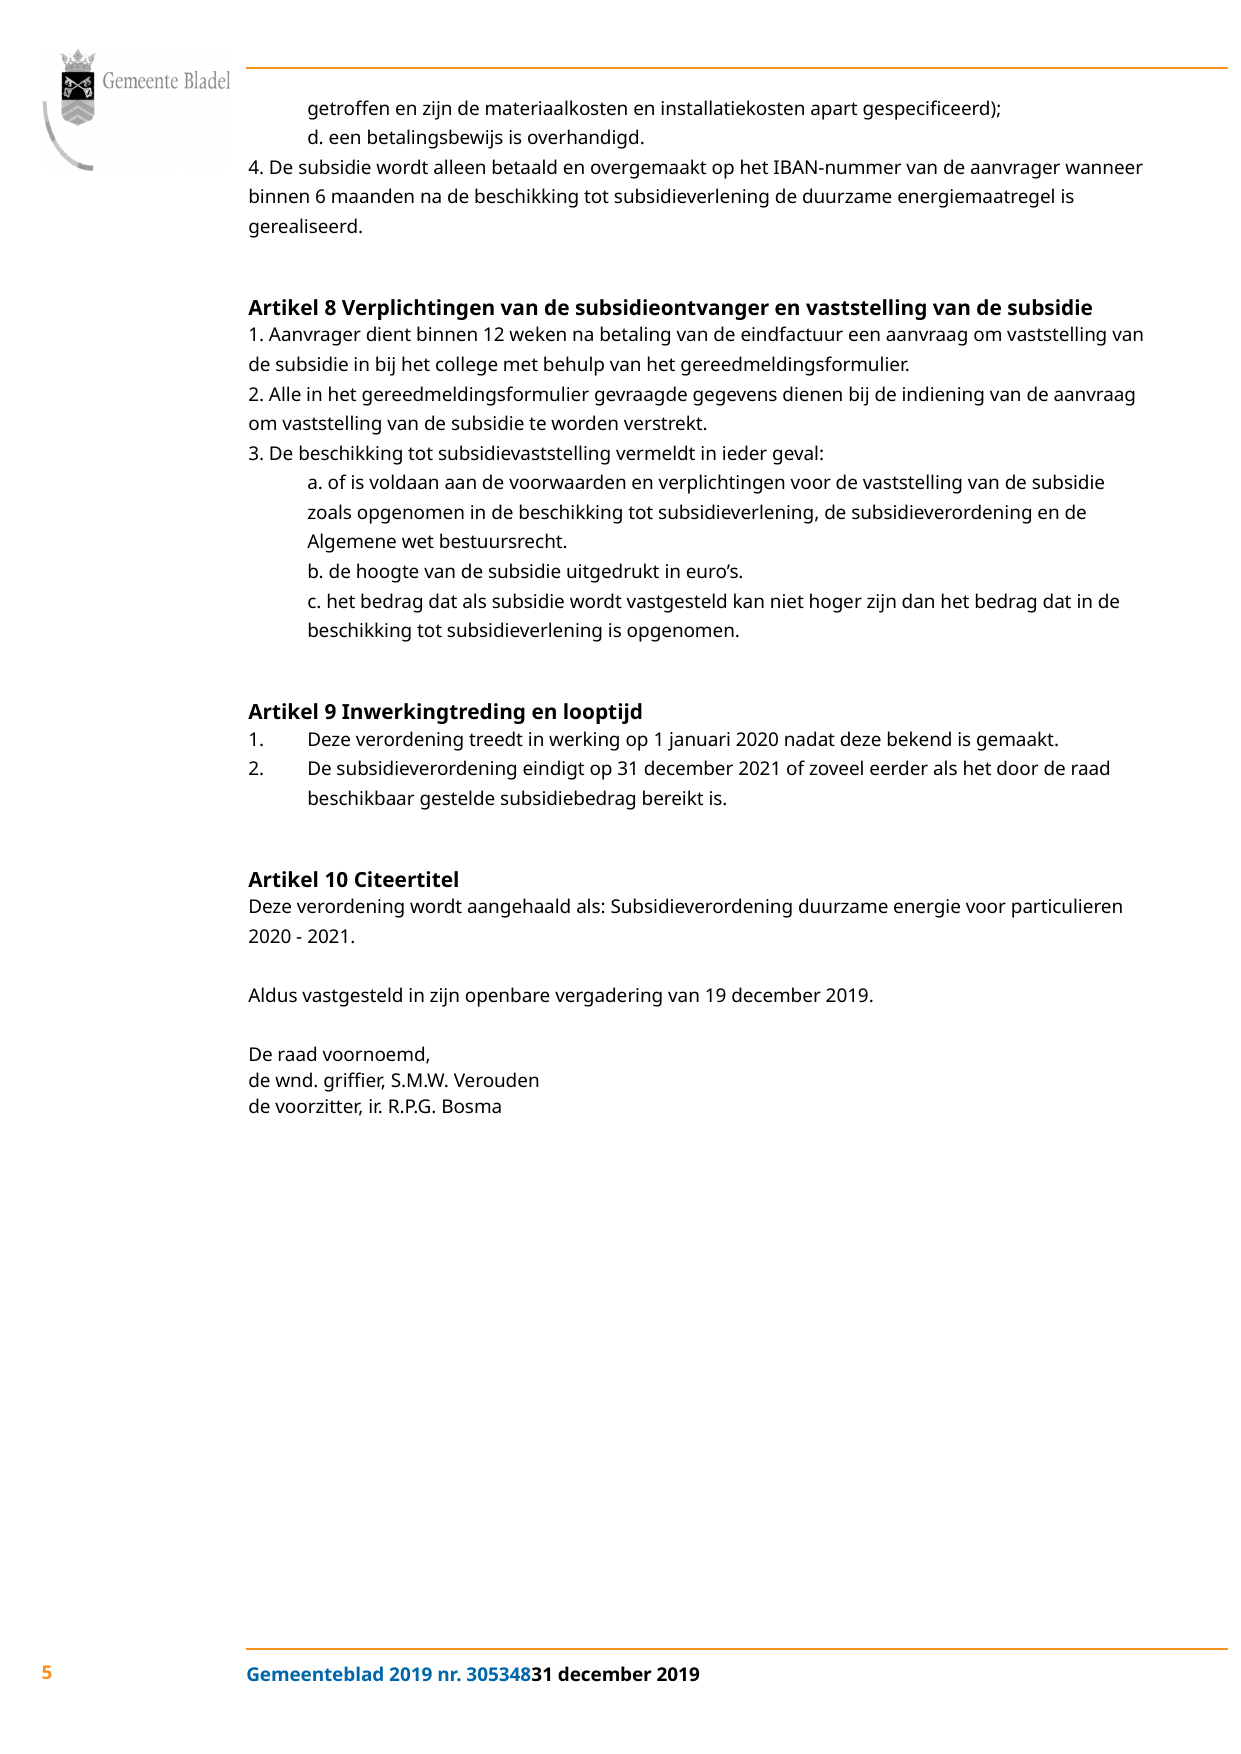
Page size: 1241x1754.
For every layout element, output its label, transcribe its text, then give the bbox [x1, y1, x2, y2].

text de wnd. griffier, S.M.W. Verouden [248, 1067, 1152, 1093]
list c. het bedrag dat als subsidie wordt vastgesteld kan niet hoger zijn dan het bedrag dat in de beschikking tot subsidieverlening is opgenomen. [248, 588, 1152, 643]
text 3. De beschikking tot subsidievaststelling vermeldt in ieder geval: [248, 440, 1152, 466]
text Artikel 10 Citeertitel [248, 865, 1152, 893]
text de voorzitter, ir. R.P.G. Bosma [248, 1093, 1152, 1118]
list a. of is voldaan aan de voorwaarden en verplichtingen voor de vaststelling van de subsidie zoals opgenomen in de beschikking tot subsidieverlening, de subsidieverordening en de Algemene wet bestuursrecht. [248, 469, 1152, 554]
text Deze verordening wordt aangehaald als: Subsidieverordening duurzame energie voor particulieren 2020 - 2021. [248, 893, 1152, 949]
list De subsidieverordening eindigt op 31 december 2021 of zoveel eerder als het door de raad beschikbaar gestelde subsidiebedrag bereikt is. [248, 755, 1152, 811]
text 1. Aanvrager dient binnen 12 weken na betaling van de eindfactuur een aanvraag om vaststelling van de subsidie in bij het college met behulp van het gereedmeldingsformulier. [248, 322, 1152, 377]
picture [41, 47, 231, 172]
list d. een betalingsbewijs is overhandigd. [248, 124, 1152, 150]
list getroffen en zijn de materiaalkosten en installatiekosten apart gespecificeerd); [248, 95, 1152, 121]
text 4. De subsidie wordt alleen betaald en overgemaakt op het IBAN-nummer van de aanvrager wanneer binnen 6 maanden na de beschikking tot subsidieverlening de duurzame energiemaatregel is gerealiseerd. [248, 154, 1152, 239]
text Artikel 9 Inwerkingtreding en looptijd [248, 697, 1152, 726]
text Artikel 8 Verplichtingen van de subsidieontvanger en vaststelling van de subsidie [248, 293, 1152, 322]
list b. de hoogte van de subsidie uitgedrukt in euro’s. [248, 558, 1152, 584]
text De raad voornoemd, [248, 1041, 1152, 1067]
text 2. Alle in het gereedmeldingsformulier gevraagde gegevens dienen bij de indiening van de aanvraag om vaststelling van de subsidie te worden verstrekt. [248, 381, 1152, 436]
list Deze verordening treedt in werking op 1 januari 2020 nadat deze bekend is gemaakt. [248, 726, 1152, 752]
text Aldus vastgesteld in zijn openbare vergadering van 19 december 2019. [248, 982, 1152, 1008]
